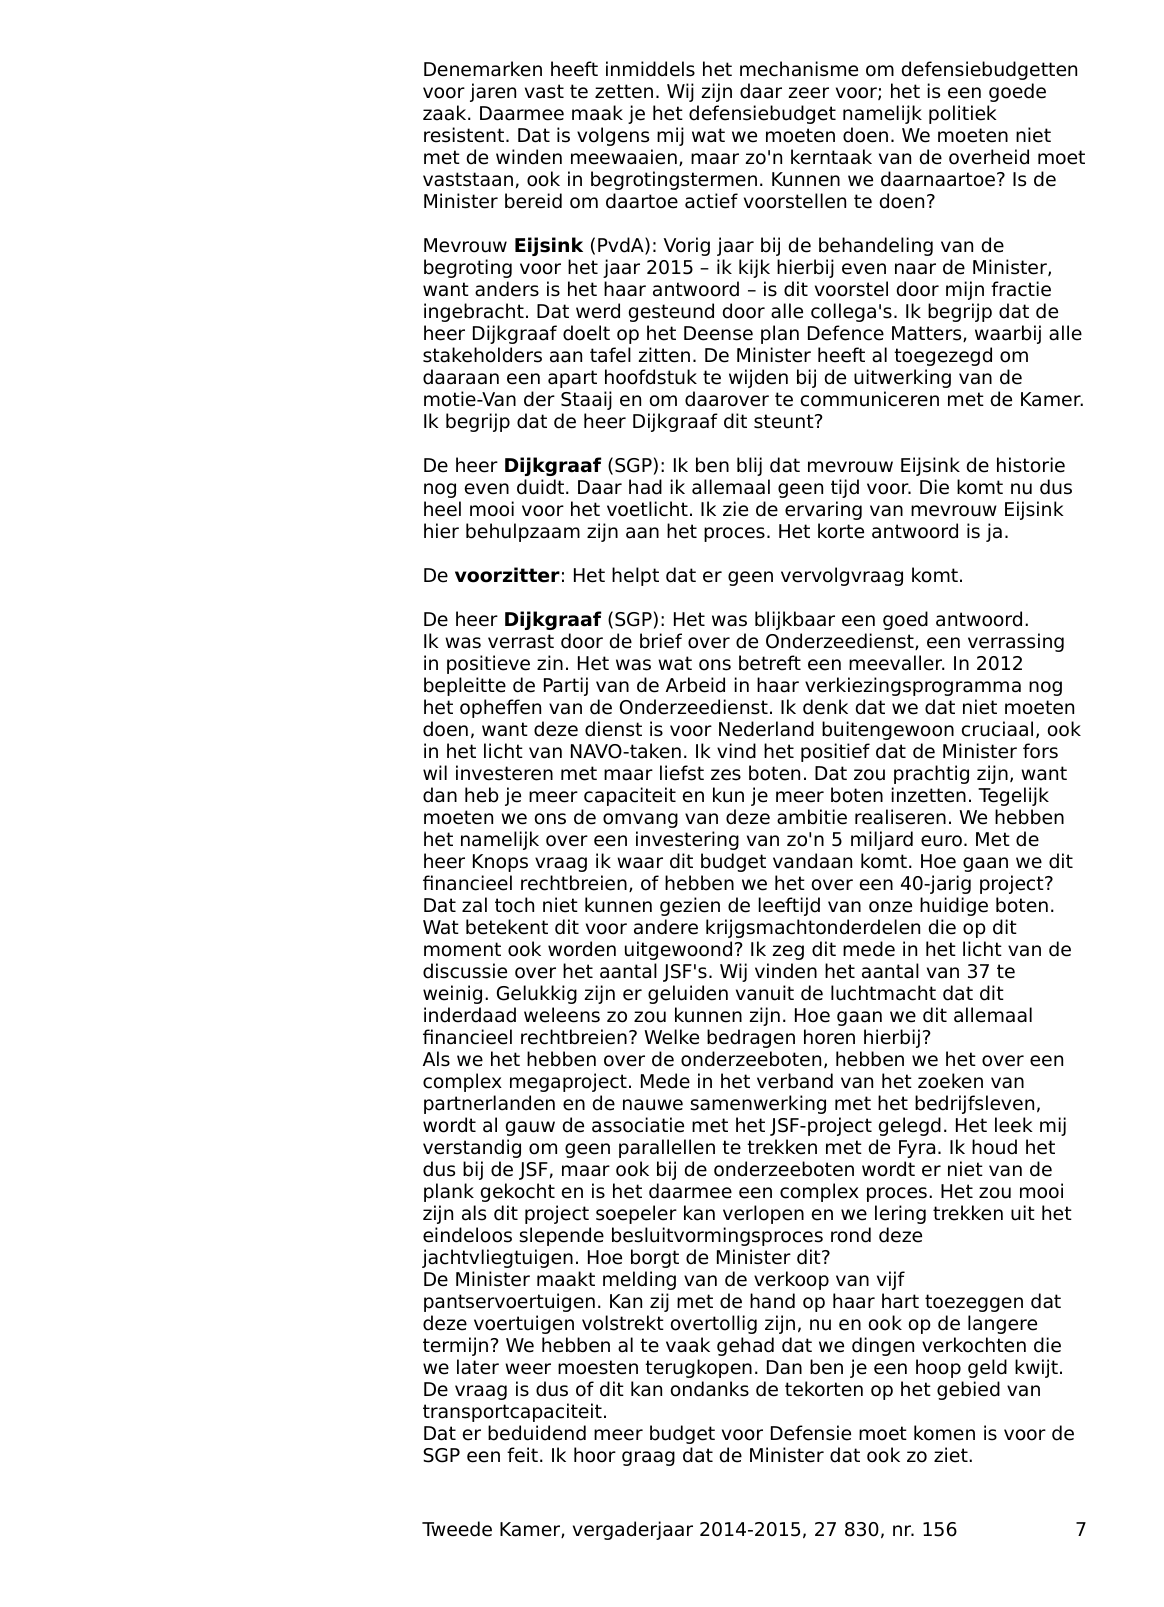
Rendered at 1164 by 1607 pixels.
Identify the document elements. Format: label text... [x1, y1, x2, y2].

text De heer Dijkgraaf (SGP): Ik ben blij dat mevrouw Eijsink de historie nog even duidt. Daar had ik allemaal geen tijd voor. Die komt nu dus heel mooi voor het voetlicht. Ik zie de ervaring van mevrouw Eijsink hier behulpzaam zijn aan het proces. Het korte antwoord is ja. [422, 455, 1087, 543]
text De voorzitter: Het helpt dat er geen vervolgvraag komt. [422, 565, 1087, 587]
text De Minister maakt melding van de verkoop van vijf pantservoertuigen. Kan zij met de hand op haar hart toezeggen dat deze voertuigen volstrekt overtollig zijn, nu en ook op de langere termijn? We hebben al te vaak gehad dat we dingen verkochten die we later weer moesten terugkopen. Dan ben je een hoop geld kwijt. De vraag is dus of dit kan ondanks de tekorten op het gebied van transportcapaciteit. [422, 1269, 1087, 1423]
text Mevrouw Eijsink (PvdA): Vorig jaar bij de behandeling van de begroting voor het jaar 2015 – ik kijk hierbij even naar de Minister, want anders is het haar antwoord – is dit voorstel door mijn fractie ingebracht. Dat werd gesteund door alle collega's. Ik begrijp dat de heer Dijkgraaf doelt op het Deense plan Defence Matters, waarbij alle stakeholders aan tafel zitten. De Minister heeft al toegezegd om daaraan een apart hoofdstuk te wijden bij de uitwerking van de motie-Van der Staaij en om daarover te communiceren met de Kamer. Ik begrijp dat de heer Dijkgraaf dit steunt? [422, 235, 1087, 433]
text Ik was verrast door de brief over de Onderzeedienst, een verrassing in positieve zin. Het was wat ons betreft een meevaller. In 2012 bepleitte de Partij van de Arbeid in haar verkiezingsprogramma nog het opheffen van de Onderzeedienst. Ik denk dat we dat niet moeten doen, want deze dienst is voor Nederland buitengewoon cruciaal, ook in het licht van NAVO-taken. Ik vind het positief dat de Minister fors wil investeren met maar liefst zes boten. Dat zou prachtig zijn, want dan heb je meer capaciteit en kun je meer boten inzetten. Tegelijk moeten we ons de omvang van deze ambitie realiseren. We hebben het namelijk over een investering van zo'n 5 miljard euro. Met de heer Knops vraag ik waar dit budget vandaan komt. Hoe gaan we dit financieel rechtbreien, of hebben we het over een 40-jarig project? Dat zal toch niet kunnen gezien de leeftijd van onze huidige boten. Wat betekent dit voor andere krijgsmachtonderdelen die op dit moment ook worden uitgewoond? Ik zeg dit mede in het licht van de discussie over het aantal JSF's. Wij vinden het aantal van 37 te weinig. Gelukkig zijn er geluiden vanuit de luchtmacht dat dit inderdaad weleens zo zou kunnen zijn. Hoe gaan we dit allemaal financieel rechtbreien? Welke bedragen horen hierbij? [422, 631, 1087, 1049]
text Dat er beduidend meer budget voor Defensie moet komen is voor de SGP een feit. Ik hoor graag dat de Minister dat ook zo ziet. [422, 1423, 1087, 1467]
text De heer Dijkgraaf (SGP): Het was blijkbaar een goed antwoord. [422, 609, 1087, 631]
text Als we het hebben over de onderzeeboten, hebben we het over een complex megaproject. Mede in het verband van het zoeken van partnerlanden en de nauwe samenwerking met het bedrijfsleven, wordt al gauw de associatie met het JSF-project gelegd. Het leek mij verstandig om geen parallellen te trekken met de Fyra. Ik houd het dus bij de JSF, maar ook bij de onderzeeboten wordt er niet van de plank gekocht en is het daarmee een complex proces. Het zou mooi zijn als dit project soepeler kan verlopen en we lering trekken uit het eindeloos slepende besluitvormingsproces rond deze jachtvliegtuigen. Hoe borgt de Minister dit? [422, 1049, 1087, 1269]
text Denemarken heeft inmiddels het mechanisme om defensiebudgetten voor jaren vast te zetten. Wij zijn daar zeer voor; het is een goede zaak. Daarmee maak je het defensiebudget namelijk politiek resistent. Dat is volgens mij wat we moeten doen. We moeten niet met de winden meewaaien, maar zo'n kerntaak van de overheid moet vaststaan, ook in begrotingstermen. Kunnen we daarnaartoe? Is de Minister bereid om daartoe actief voorstellen te doen? [422, 59, 1087, 213]
